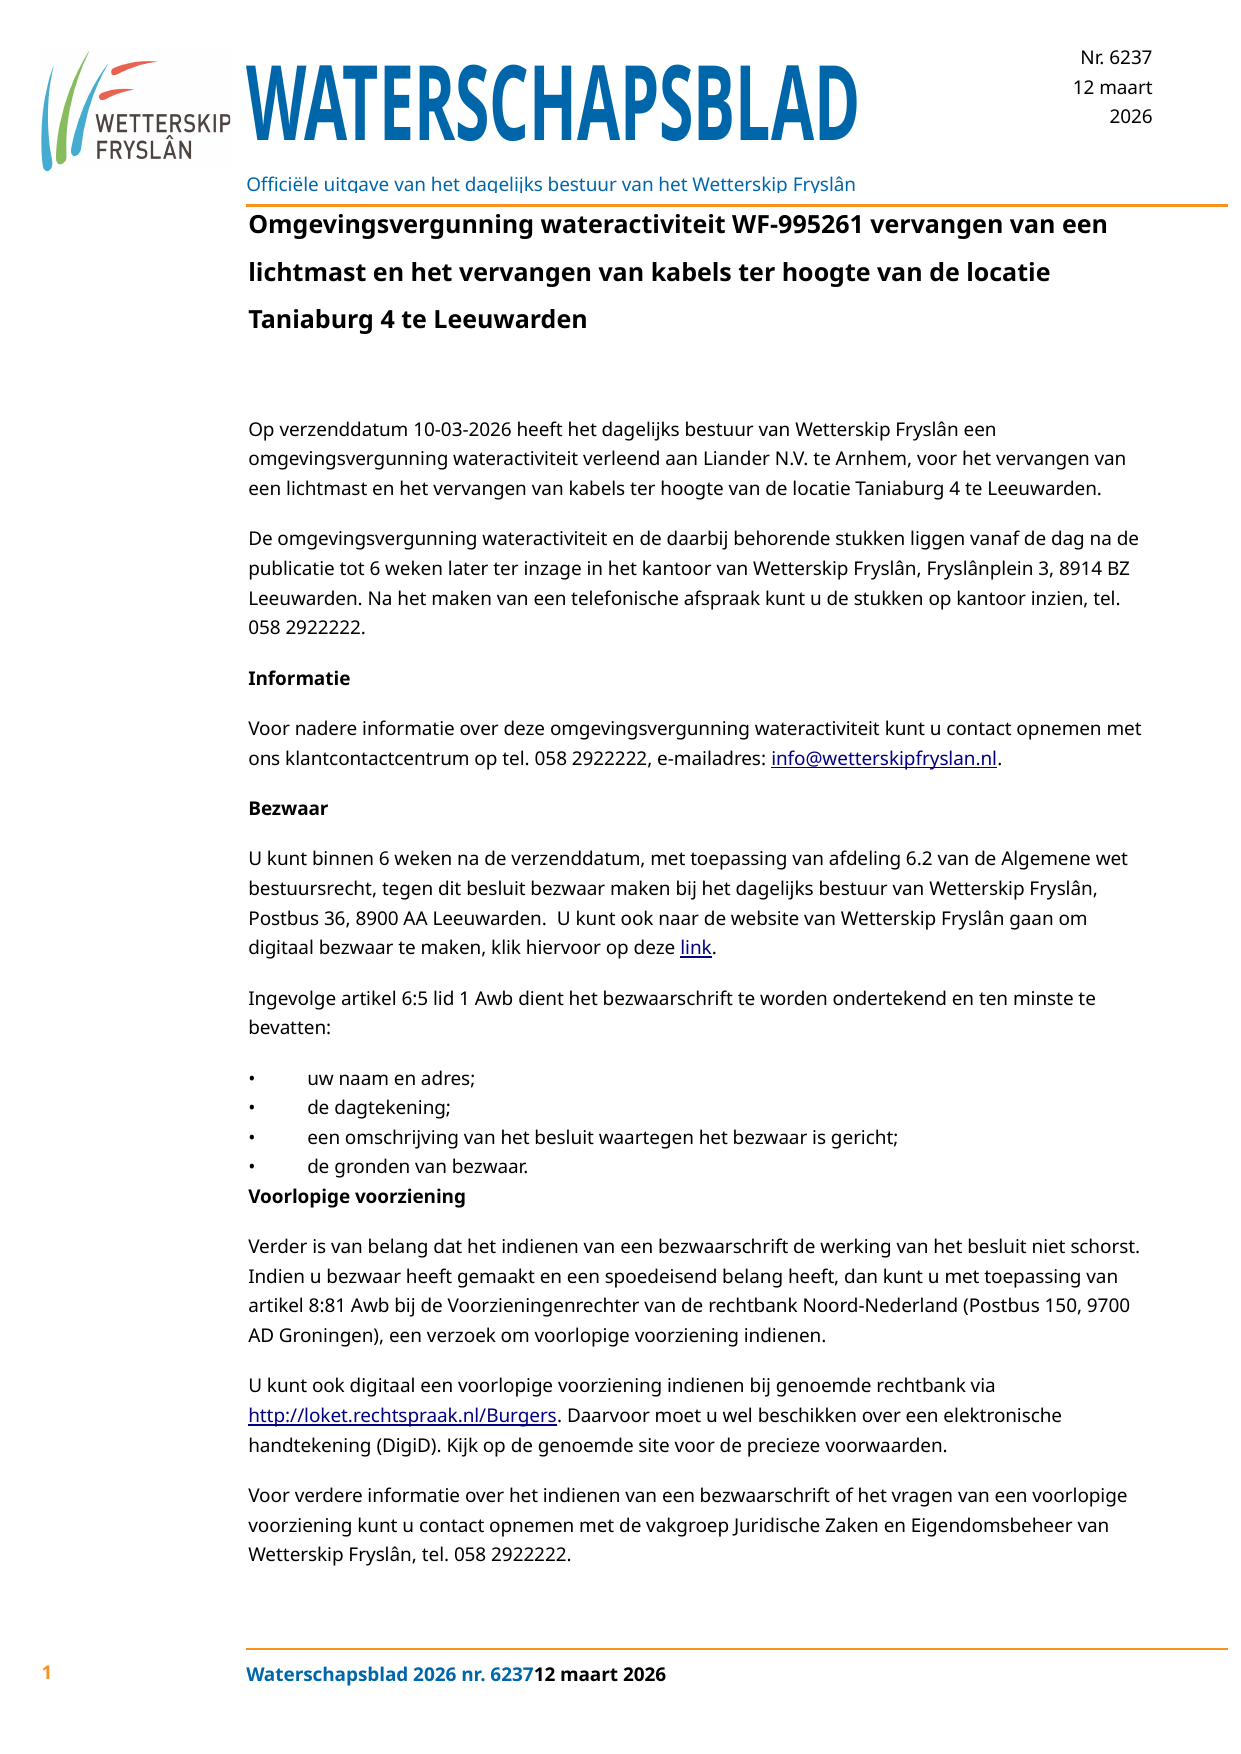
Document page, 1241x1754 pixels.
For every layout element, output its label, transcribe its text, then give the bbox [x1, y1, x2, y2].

text Voor verdere informatie over het indienen van een bezwaarschrift of het vragen van een voorlopige voorziening kunt u contact opnemen met de vakgroep Juridische Zaken en Eigendomsbeheer van Wetterskip Fryslân, tel. 058 2922222. [248, 1482, 1152, 1567]
text Voorlopige voorziening [248, 1183, 1152, 1209]
text U kunt ook digitaal een voorlopige voorziening indienen bij genoemde rechtbank via http://loket.rechtspraak.nl/Burgers. Daarvoor moet u wel beschikken over een elektronische handtekening (DigiD). Kijk op de genoemde site voor de precieze voorwaarden. [248, 1373, 1152, 1457]
picture [41, 47, 231, 172]
list de gronden van bezwaar. [248, 1153, 1152, 1179]
text Bezwaar [248, 795, 1152, 821]
list uw naam en adres; [248, 1065, 1152, 1090]
text Omgevingsvergunning wateractiviteit WF-995261 vervangen van een lichtmast en het vervangen van kabels ter hoogte van de locatie Taniaburg 4 te Leeuwarden [248, 207, 1152, 336]
text De omgevingsvergunning wateractiviteit en de daarbij behorende stukken liggen vanaf de dag na de publicatie tot 6 weken later ter inzage in het kantoor van Wetterskip Fryslân, Fryslânplein 3, 8914 BZ Leeuwarden. Na het maken van een telefonische afspraak kunt u de stukken op kantoor inzien, tel. 058 2922222. [248, 526, 1152, 640]
text Op verzenddatum 10-03-2026 heeft het dagelijks bestuur van Wetterskip Fryslân een omgevingsvergunning wateractiviteit verleend aan Liander N.V. te Arnhem, voor het vervangen van een lichtmast en het vervangen van kabels ter hoogte van de locatie Taniaburg 4 te Leeuwarden. [248, 416, 1152, 501]
text Informatie [248, 665, 1152, 690]
list de dagtekening; [248, 1094, 1152, 1120]
text U kunt binnen 6 weken na de verzenddatum, met toepassing van afdeling 6.2 van de Algemene wet bestuursrecht, tegen dit besluit bezwaar maken bij het dagelijks bestuur van Wetterskip Fryslân, Postbus 36, 8900 AA Leeuwarden. U kunt ook naar de website van Wetterskip Fryslân gaan om digitaal bezwaar te maken, klik hiervoor op deze link. [248, 846, 1152, 960]
text Voor nadere informatie over deze omgevingsvergunning wateractiviteit kunt u contact opnemen met ons klantcontactcentrum op tel. 058 2922222, e-mailadres: info@wetterskipfryslan.nl. [248, 715, 1152, 770]
list een omschrijving van het besluit waartegen het bezwaar is gericht; [248, 1124, 1152, 1149]
text Ingevolge artikel 6:5 lid 1 Awb dient het bezwaarschrift te worden ondertekend en ten minste te bevatten: [248, 985, 1152, 1040]
text Verder is van belang dat het indienen van een bezwaarschrift de werking van het besluit niet schorst. Indien u bezwaar heeft gemaakt en een spoedeisend belang heeft, dan kunt u met toepassing van artikel 8:81 Awb bij de Voorzieningenrechter van de rechtbank Noord-Nederland (Postbus 150, 9700 AD Groningen), een verzoek om voorlopige voorziening indienen. [248, 1233, 1152, 1348]
